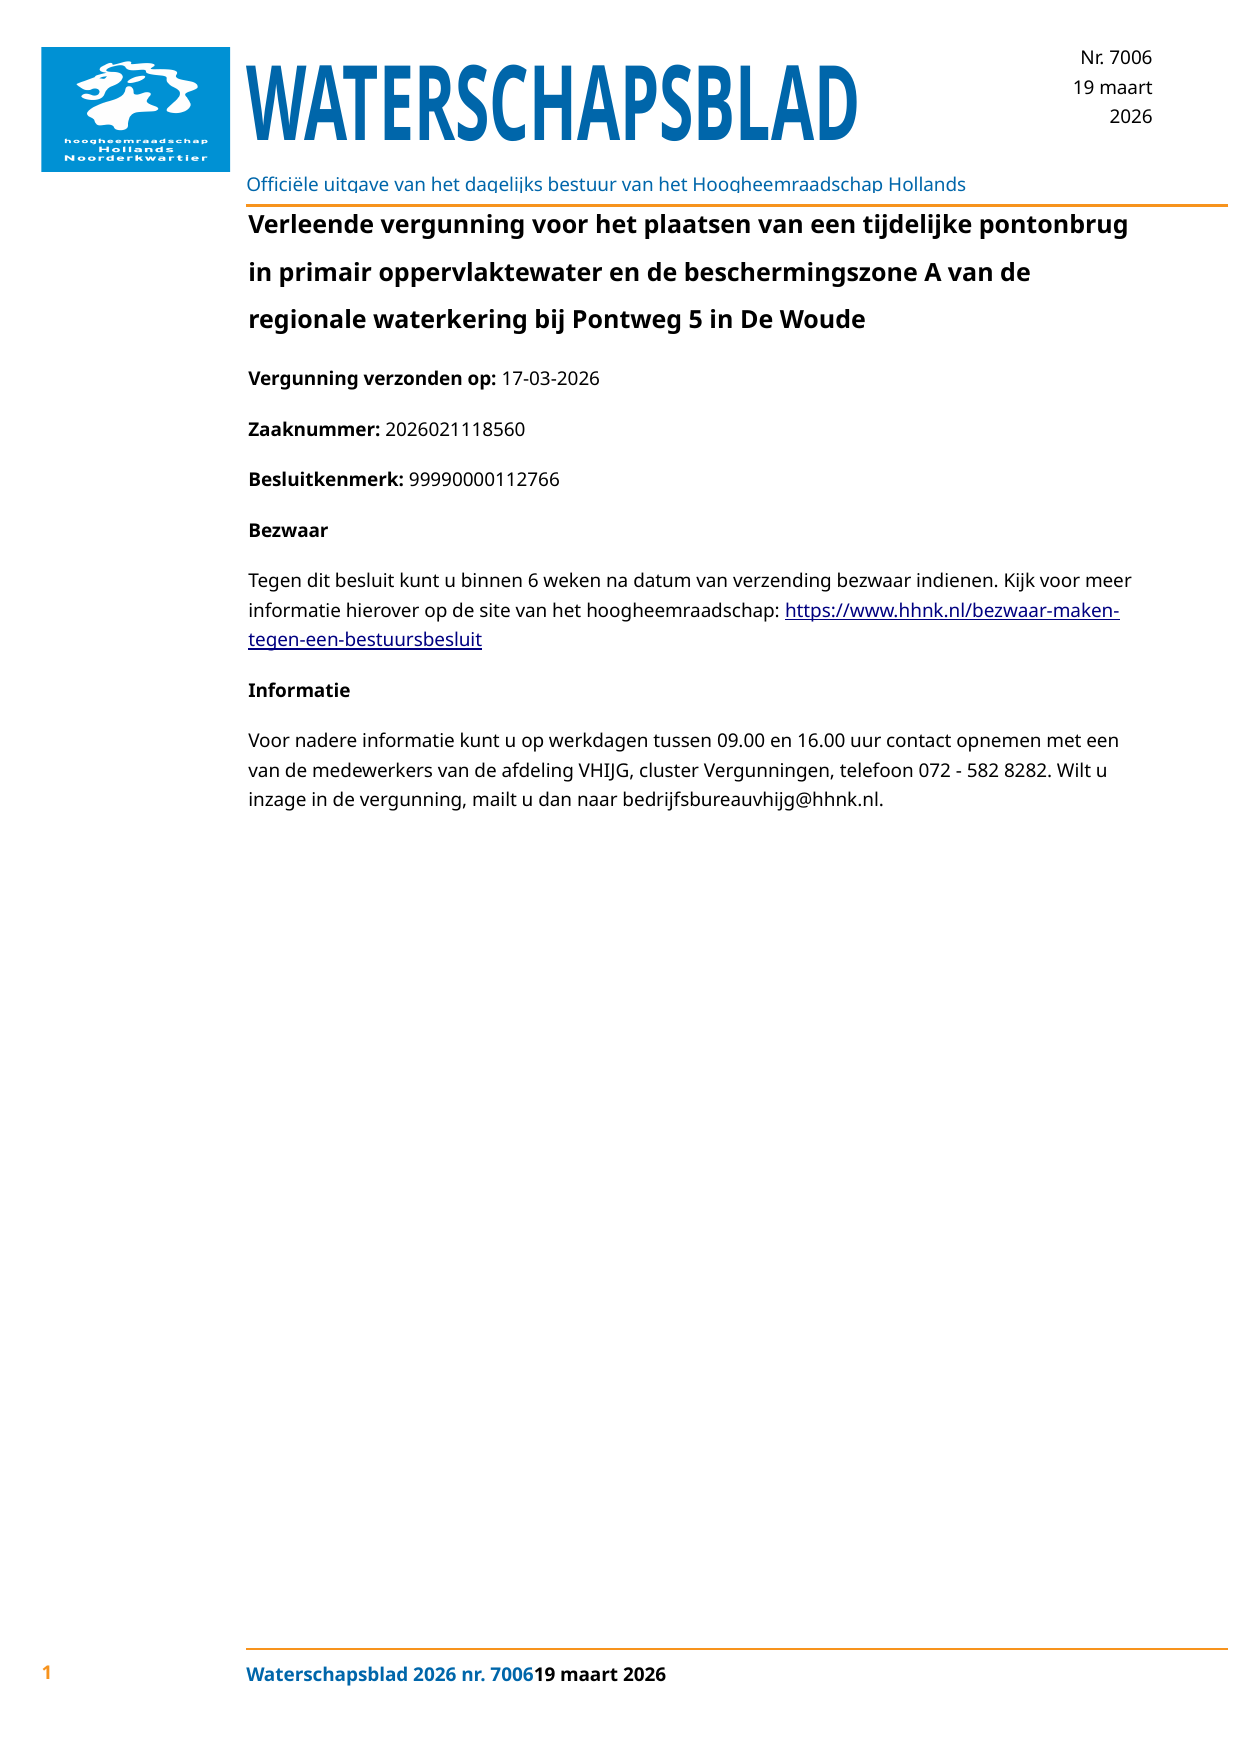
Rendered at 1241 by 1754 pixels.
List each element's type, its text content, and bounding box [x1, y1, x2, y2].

picture [88, 87, 157, 130]
text Tegen dit besluit kunt u binnen 6 weken na datum van verzending bezwaar indienen. Kijk voor meer informatie hierover op de site van het hoogheemraadschap: https://www.hhnk.nl/bezwaar-maken-tegen-een-bestuursbesluit [248, 567, 1152, 652]
picture [129, 76, 144, 82]
text Informatie [248, 677, 1152, 702]
text Voor nadere informatie kunt u op werkdagen tussen 09.00 en 16.00 uur contact opnemen met een van de medewerkers van de afdeling VHIJG, cluster Vergunningen, telefoon 072 - 582 8282. Wilt u inzage in de vergunning, mailt u dan naar bedrijfsbureauvhijg@hhnk.nl. [248, 727, 1152, 812]
text Zaaknummer: 2026021118560 [248, 416, 1152, 442]
picture [78, 64, 122, 99]
picture [118, 62, 197, 112]
text Vergunning verzonden op: 17-03-2026 [248, 366, 1152, 391]
text Verleende vergunning voor het plaatsen van een tijdelijke pontonbrug in primair oppervlaktewater en de beschermingszone A van de regionale waterkering bij Pontweg 5 in De Woude [248, 207, 1152, 336]
text Besluitkenmerk: 99990000112766 [248, 466, 1152, 492]
text Bezwaar [248, 517, 1152, 542]
